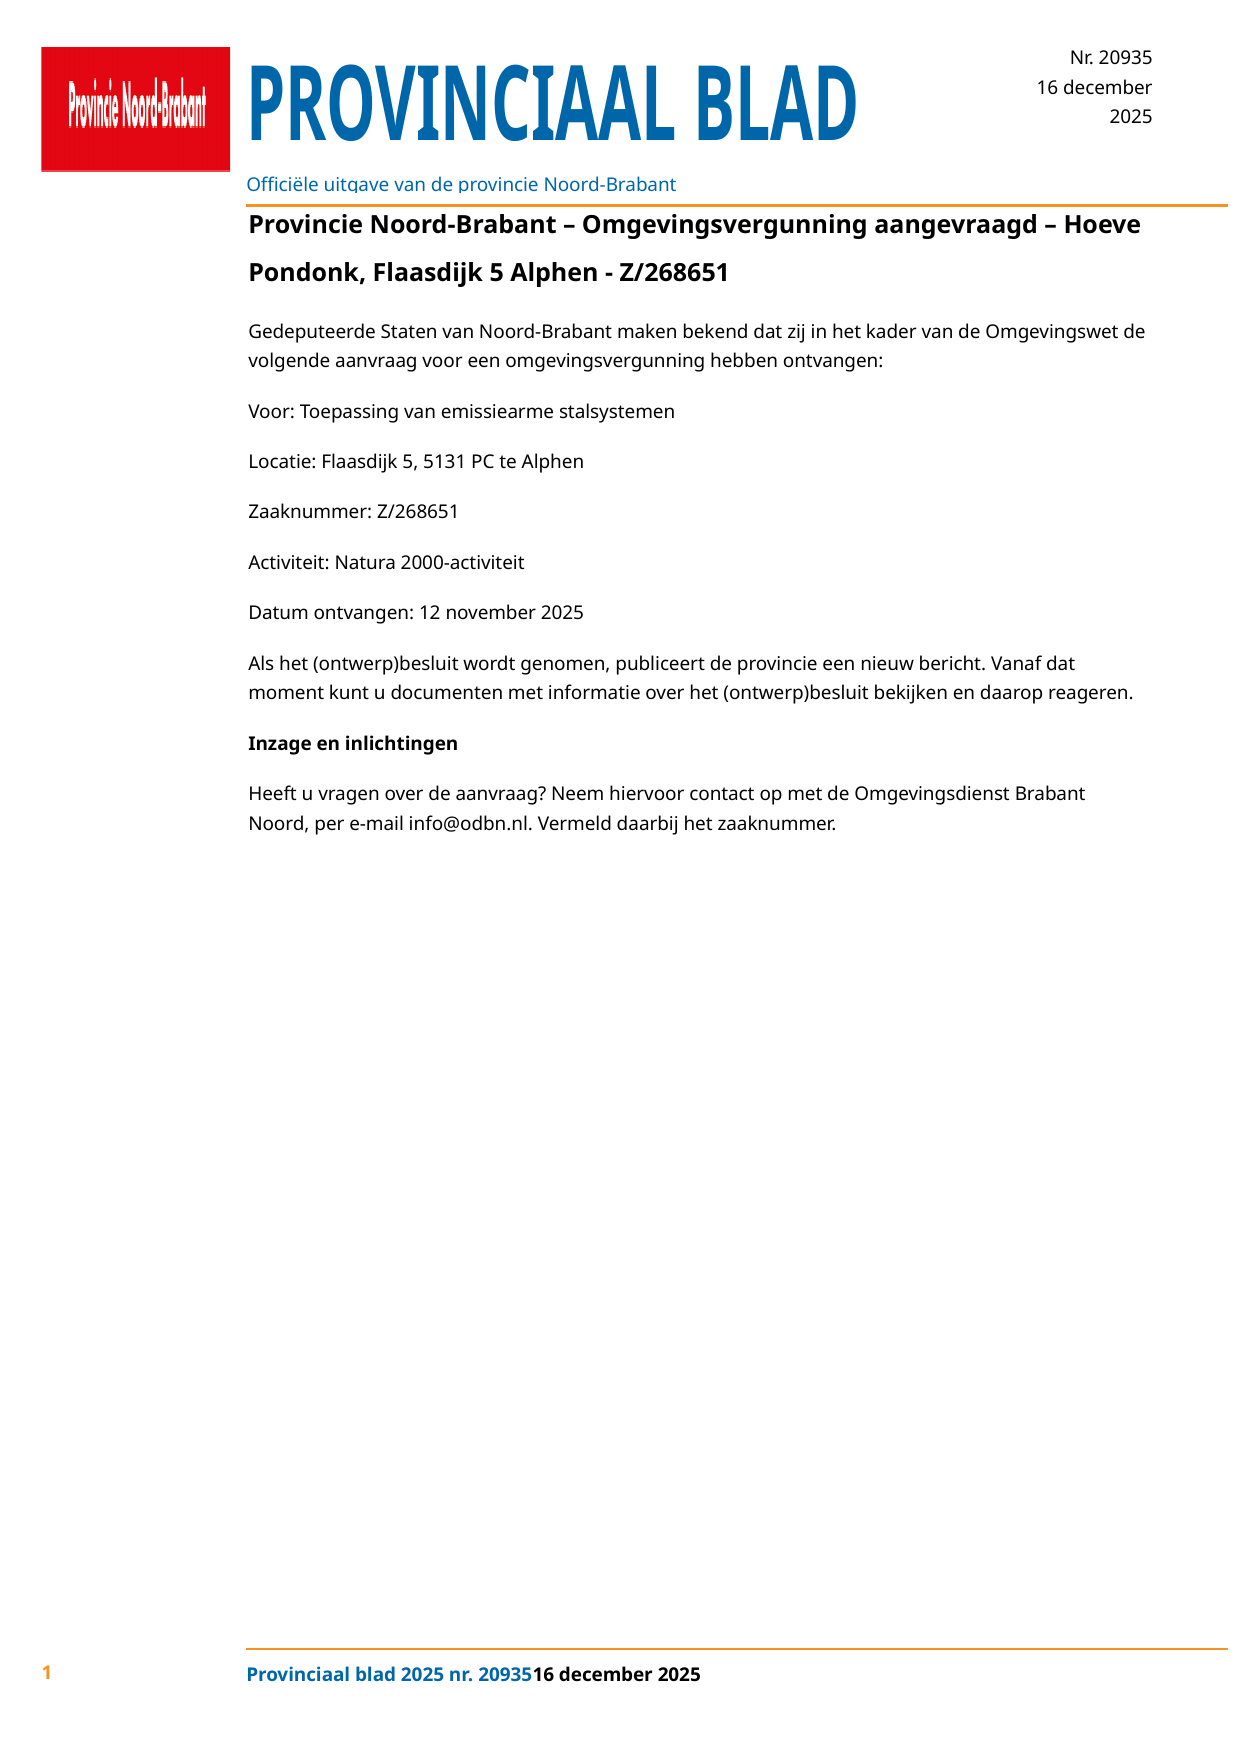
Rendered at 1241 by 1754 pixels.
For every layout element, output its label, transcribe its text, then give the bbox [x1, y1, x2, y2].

text Heeft u vragen over de aanvraag? Neem hiervoor contact op met de Omgevingsdienst Brabant Noord, per e-mail info@odbn.nl. Vermeld daarbij het zaaknummer. [248, 780, 1152, 836]
picture [41, 47, 231, 172]
text Activiteit: Natura 2000-activiteit [248, 549, 1152, 575]
text Inzage en inlichtingen [248, 730, 1152, 756]
text Locatie: Flaasdijk 5, 5131 PC te Alphen [248, 448, 1152, 474]
text Provincie Noord-Brabant – Omgevingsvergunning aangevraagd – Hoeve Pondonk, Flaasdijk 5 Alphen - Z/268651 [248, 207, 1152, 288]
text Als het (ontwerp)besluit wordt genomen, publiceert de provincie een nieuw bericht. Vanaf dat moment kunt u documenten met informatie over het (ontwerp)besluit bekijken en daarop reageren. [248, 650, 1152, 705]
text Gedeputeerde Staten van Noord-Brabant maken bekend dat zij in het kader van de Omgevingswet de volgende aanvraag voor een omgevingsvergunning hebben ontvangen: [248, 318, 1152, 373]
text Voor: Toepassing van emissiearme stalsystemen [248, 398, 1152, 424]
text Zaaknummer: Z/268651 [248, 499, 1152, 524]
text Datum ontvangen: 12 november 2025 [248, 599, 1152, 625]
